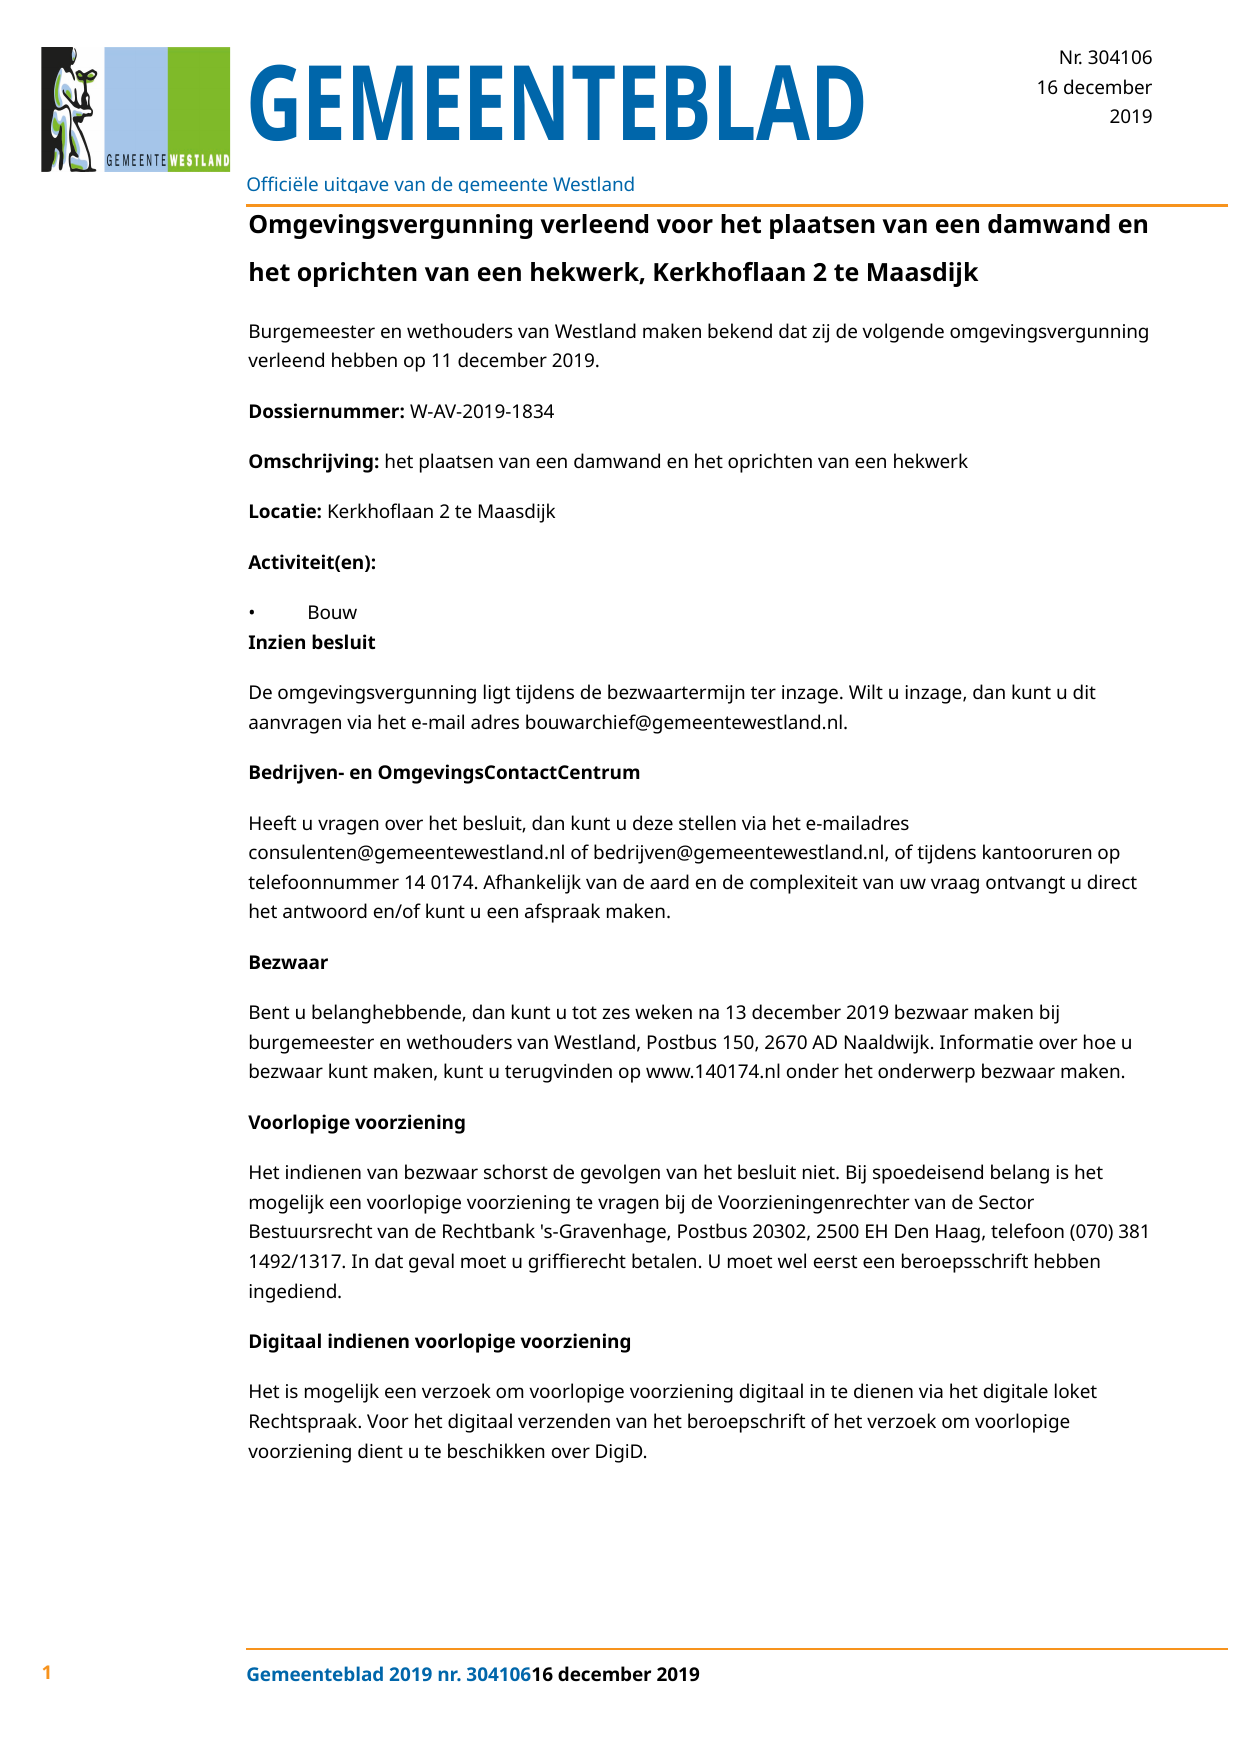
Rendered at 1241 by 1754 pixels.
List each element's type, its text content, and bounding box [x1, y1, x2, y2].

text Inzien besluit [248, 629, 1152, 655]
text De omgevingsvergunning ligt tijdens de bezwaartermijn ter inzage. Wilt u inzage, dan kunt u dit aanvragen via het e-mail adres bouwarchief@gemeentewestland.nl. [248, 679, 1152, 735]
text Burgemeester en wethouders van Westland maken bekend dat zij de volgende omgevingsvergunning verleend hebben op 11 december 2019. [248, 318, 1152, 373]
text Voorlopige voorziening [248, 1109, 1152, 1135]
text Het is mogelijk een verzoek om voorlopige voorziening digitaal in te dienen via het digitale loket Rechtspraak. Voor het digitaal verzenden van het beroepschrift of het verzoek om voorlopige voorziening dient u te beschikken over DigiD. [248, 1379, 1152, 1464]
list Bouw [248, 599, 1152, 625]
text Locatie: Kerkhoflaan 2 te Maasdijk [248, 499, 1152, 524]
text Digitaal indienen voorlopige voorziening [248, 1328, 1152, 1354]
text Heeft u vragen over het besluit, dan kunt u deze stellen via het e-mailadres consulenten@gemeentewestland.nl of bedrijven@gemeentewestland.nl, of tijdens kantooruren op telefoonnummer 14 0174. Afhankelijk van de aard en de complexiteit van uw vraag ontvangt u direct het antwoord en/of kunt u een afspraak maken. [248, 810, 1152, 924]
text Bent u belanghebbende, dan kunt u tot zes weken na 13 december 2019 bezwaar maken bij burgemeester en wethouders van Westland, Postbus 150, 2670 AD Naaldwijk. Informatie over hoe u bezwaar kunt maken, kunt u terugvinden op www.140174.nl onder het onderwerp bezwaar maken. [248, 999, 1152, 1084]
text Dossiernummer: W-AV-2019-1834 [248, 398, 1152, 424]
text Omschrijving: het plaatsen van een damwand en het oprichten van een hekwerk [248, 448, 1152, 474]
picture [41, 47, 231, 172]
text Omgevingsvergunning verleend voor het plaatsen van een damwand en het oprichten van een hekwerk, Kerkhoflaan 2 te Maasdijk [248, 207, 1152, 288]
text Het indienen van bezwaar schorst de gevolgen van het besluit niet. Bij spoedeisend belang is het mogelijk een voorlopige voorziening te vragen bij de Voorzieningenrechter van de Sector Bestuursrecht van de Rechtbank 's-Gravenhage, Postbus 20302, 2500 EH Den Haag, telefoon (070) 381 1492/1317. In dat geval moet u griffierecht betalen. U moet wel eerst een beroepsschrift hebben ingediend. [248, 1159, 1152, 1304]
text Bedrijven- en OmgevingsContactCentrum [248, 759, 1152, 785]
text Bezwaar [248, 949, 1152, 975]
text Activiteit(en): [248, 549, 1152, 575]
